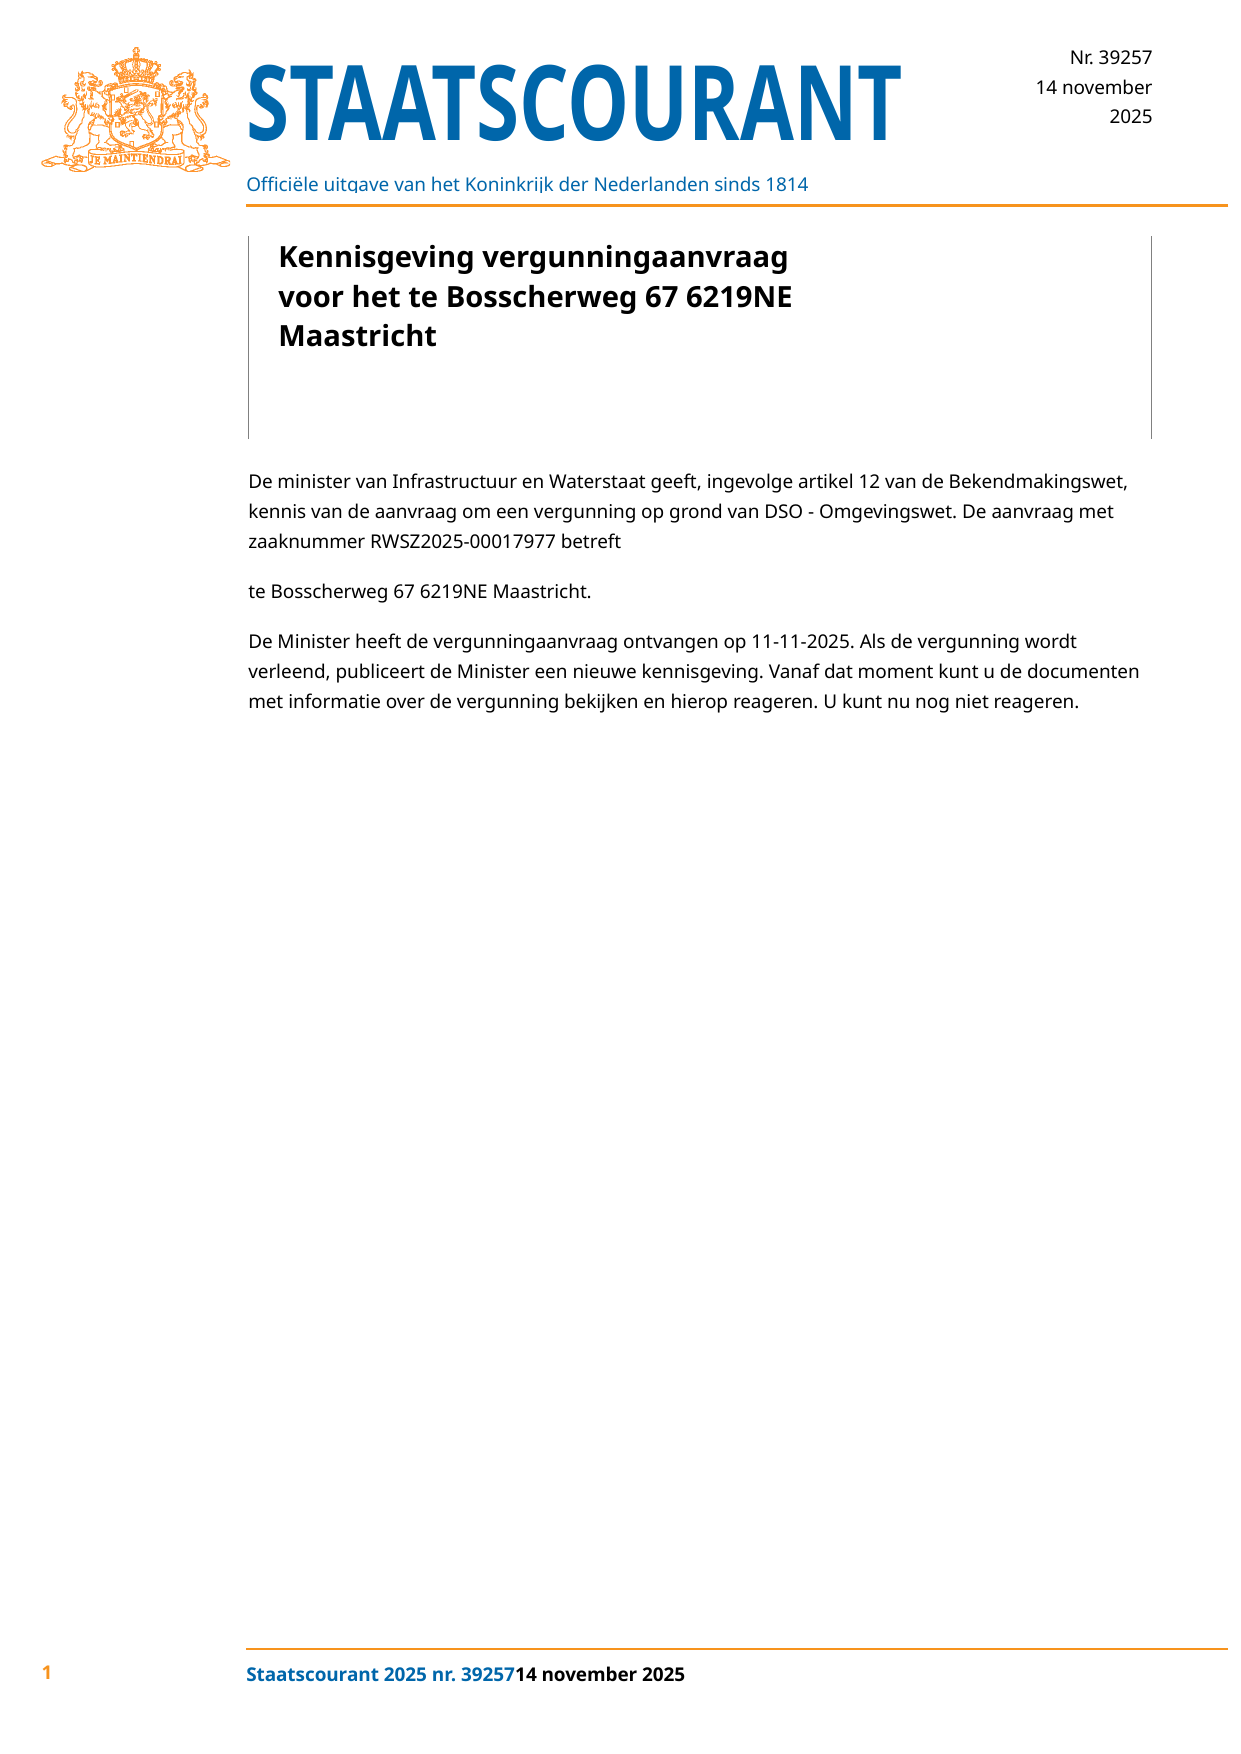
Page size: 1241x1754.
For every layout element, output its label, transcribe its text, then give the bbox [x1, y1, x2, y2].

text te Bosscherweg 67 6219NE Maastricht. [248, 578, 1152, 604]
table_header [850, 236, 912, 413]
text De minister van Infrastructuur en Waterstaat geeft, ingevolge artikel 12 van de Bekendmakingswet, kennis van de aanvraag om een vergunning op grond van DSO - Omgevingswet. De aanvraag met zaaknummer RWSZ2025-00017977 betreft [248, 469, 1152, 553]
table_header [1090, 236, 1151, 413]
picture [41, 47, 231, 172]
text De Minister heeft de vergunningaanvraag ontvangen op 11-11-2025. Als de vergunning wordt verleend, publiceert de Minister een nieuwe kennisgeving. Vanaf dat moment kunt u de documenten met informatie over de vergunning bekijken en hierop reageren. U kunt nu nog niet reageren. [248, 629, 1152, 713]
picture [912, 236, 1090, 414]
table_header [850, 414, 1151, 439]
table_header Kennisgeving vergunningaanvraag voor het te Bosscherweg 67 6219NE Maastricht [249, 236, 850, 439]
